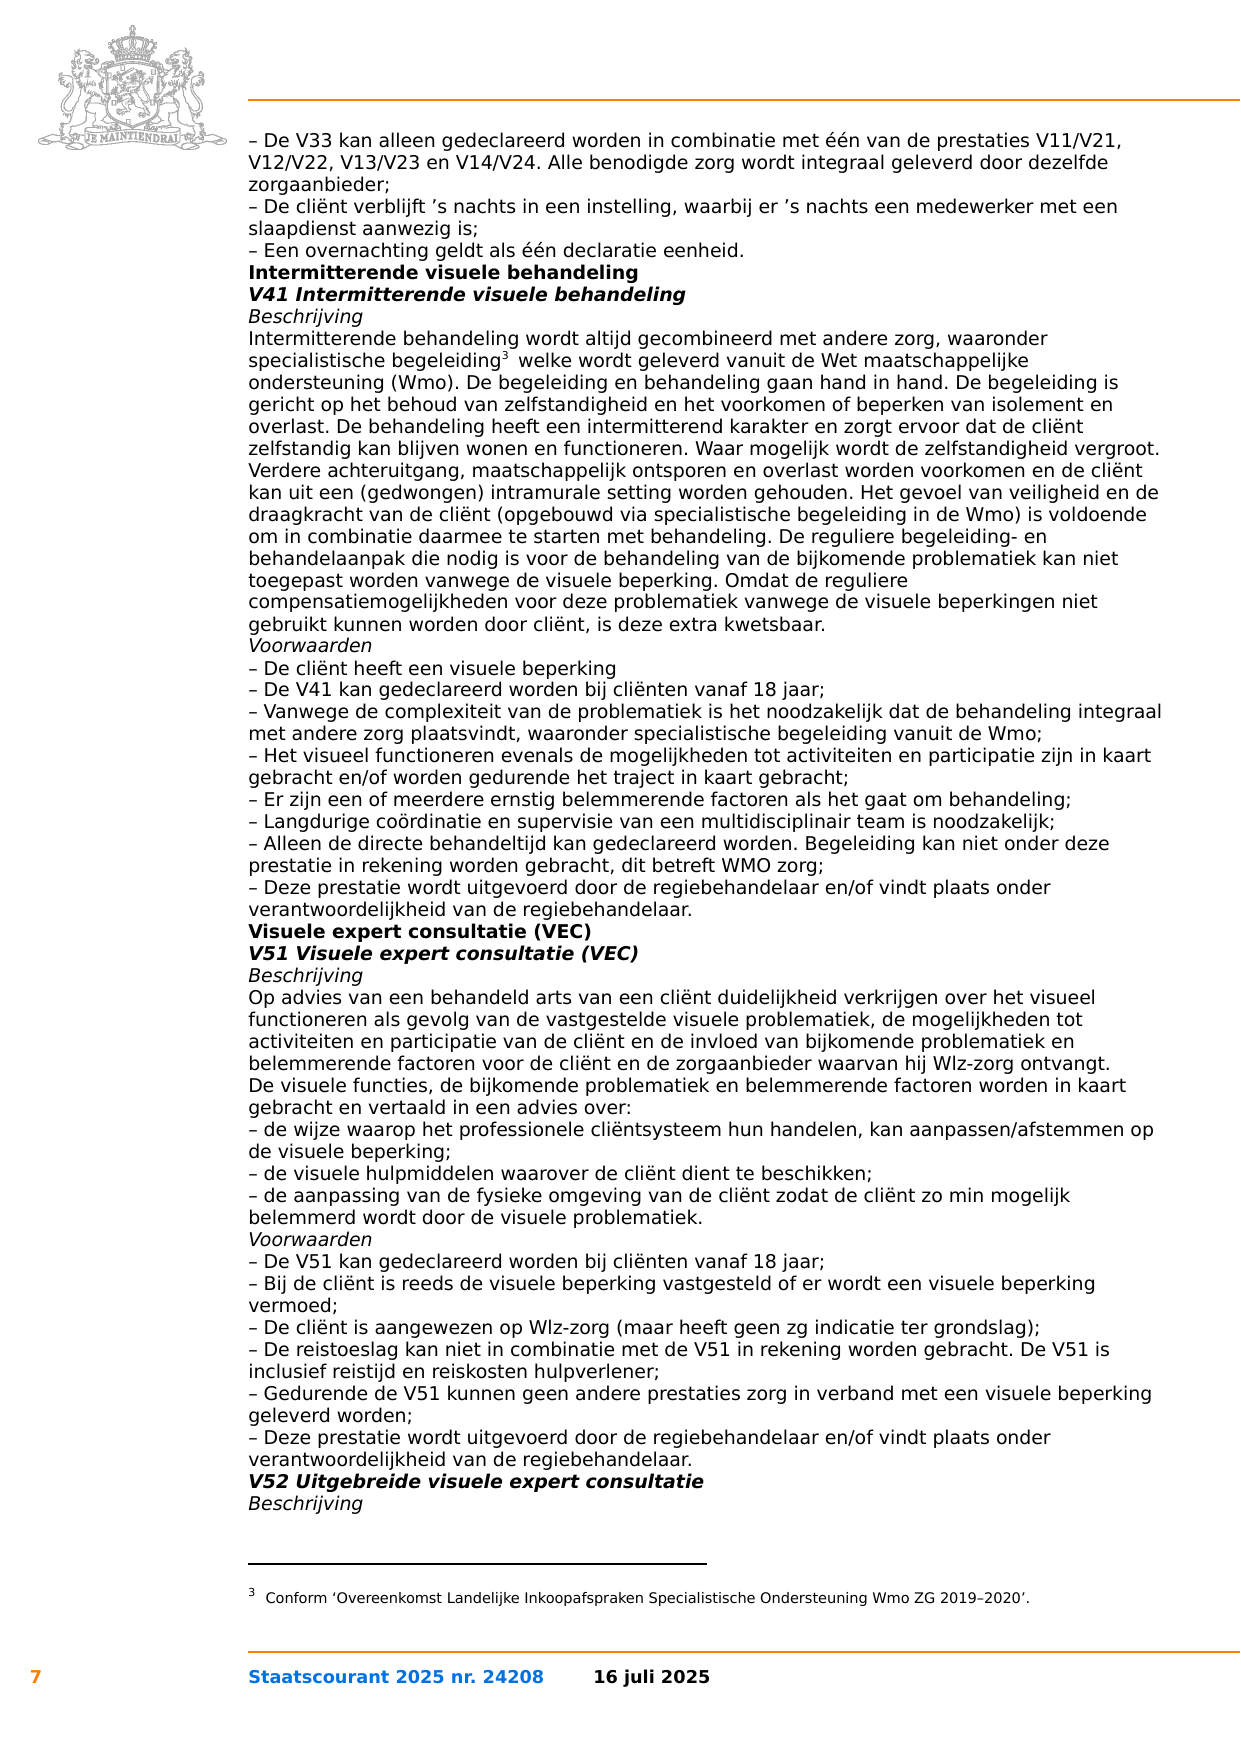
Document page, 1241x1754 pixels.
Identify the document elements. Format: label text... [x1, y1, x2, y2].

text – Deze prestatie wordt uitgevoerd door de regiebehandelaar en/of vindt plaats onder verantwoordelijkheid van de regiebehandelaar. [248, 1427, 1163, 1471]
text – Deze prestatie wordt uitgevoerd door de regiebehandelaar en/of vindt plaats onder verantwoordelijkheid van de regiebehandelaar. [248, 877, 1163, 921]
text – Alleen de directe behandeltijd kan gedeclareerd worden. Begeleiding kan niet onder deze prestatie in rekening worden gebracht, dit betreft WMO zorg; [248, 833, 1163, 877]
text V41 Intermitterende visuele behandeling [248, 284, 1163, 306]
text – de visuele hulpmiddelen waarover de cliënt dient te beschikken; [248, 1163, 1163, 1185]
text – Vanwege de complexiteit van de problematiek is het noodzakelijk dat de behandeling integraal met andere zorg plaatsvindt, waaronder specialistische begeleiding vanuit de Wmo; [248, 701, 1163, 745]
text Voorwaarden [248, 635, 1163, 657]
text – Er zijn een of meerdere ernstig belemmerende factoren als het gaat om behandeling; [248, 789, 1163, 811]
text – De V41 kan gedeclareerd worden bij cliënten vanaf 18 jaar; [248, 679, 1163, 701]
text V52 Uitgebreide visuele expert consultatie [248, 1471, 1163, 1493]
text Voorwaarden [248, 1229, 1163, 1251]
text – De V33 kan alleen gedeclareerd worden in combinatie met één van de prestaties V11/V21, V12/V22, V13/V23 en V14/V24. Alle benodigde zorg wordt integraal geleverd door dezelfde zorgaanbieder; [248, 130, 1163, 196]
text Intermitterende visuele behandeling [248, 262, 1163, 284]
text – De cliënt heeft een visuele beperking [248, 657, 1163, 679]
text – Een overnachting geldt als één declaratie eenheid. [248, 240, 1163, 262]
text Beschrijving [248, 1493, 1163, 1514]
text – Langdurige coördinatie en supervisie van een multidisciplinair team is noodzakelijk; [248, 811, 1163, 833]
text – Bij de cliënt is reeds de visuele beperking vastgesteld of er wordt een visuele beperking vermoed; [248, 1273, 1163, 1317]
text – de aanpassing van de fysieke omgeving van de cliënt zodat de cliënt zo min mogelijk belemmerd wordt door de visuele problematiek. [248, 1185, 1163, 1229]
text Beschrijving [248, 306, 1163, 328]
text – De V51 kan gedeclareerd worden bij cliënten vanaf 18 jaar; [248, 1251, 1163, 1273]
text – de wijze waarop het professionele cliëntsysteem hun handelen, kan aanpassen/afstemmen op de visuele beperking; [248, 1119, 1163, 1163]
text Visuele expert consultatie (VEC) [248, 921, 1163, 943]
text – Het visueel functioneren evenals de mogelijkheden tot activiteiten en participatie zijn in kaart gebracht en/of worden gedurende het traject in kaart gebracht; [248, 745, 1163, 789]
text V51 Visuele expert consultatie (VEC) [248, 943, 1163, 965]
text Intermitterende behandeling wordt altijd gecombineerd met andere zorg, waaronder specialistische begeleiding welke wordt geleverd vanuit de Wet maatschappelijke ondersteuning (Wmo). De begeleiding en behandeling gaan hand in hand. De begeleiding is gericht op het behoud van zelfstandigheid en het voorkomen of beperken van isolement en overlast. De behandeling heeft een intermitterend karakter en zorgt ervoor dat de cliënt zelfstandig kan blijven wonen en functioneren. Waar mogelijk wordt de zelfstandigheid vergroot. Verdere achteruitgang, maatschappelijk ontsporen en overlast worden voorkomen en de cliënt kan uit een (gedwongen) intramurale setting worden gehouden. Het gevoel van veiligheid en de draagkracht van de cliënt (opgebouwd via specialistische begeleiding in de Wmo) is voldoende om in combinatie daarmee te starten met behandeling. De reguliere begeleiding- en behandelaanpak die nodig is voor de behandeling van de bijkomende problematiek kan niet toegepast worden vanwege de visuele beperking. Omdat de reguliere compensatiemogelijkheden voor deze problematiek vanwege de visuele beperkingen niet gebruikt kunnen worden door cliënt, is deze extra kwetsbaar. [248, 328, 1163, 635]
picture [38, 25, 227, 150]
text De visuele functies, de bijkomende problematiek en belemmerende factoren worden in kaart gebracht en vertaald in een advies over: [248, 1075, 1163, 1119]
text Op advies van een behandeld arts van een cliënt duidelijkheid verkrijgen over het visueel functioneren als gevolg van de vastgestelde visuele problematiek, de mogelijkheden tot activiteiten en participatie van de cliënt en de invloed van bijkomende problematiek en belemmerende factoren voor de cliënt en de zorgaanbieder waarvan hij Wlz-zorg ontvangt. [248, 987, 1163, 1075]
text Beschrijving [248, 965, 1163, 987]
text – De cliënt is aangewezen op Wlz-zorg (maar heeft geen zg indicatie ter grondslag); [248, 1317, 1163, 1339]
text – De cliënt verblijft ’s nachts in een instelling, waarbij er ’s nachts een medewerker met een slaapdienst aanwezig is; [248, 196, 1163, 240]
text Conform ‘Overeenkomst Landelijke Inkoopafspraken Specialistische Ondersteuning Wmo ZG 2019–2020’. [248, 1586, 1163, 1608]
text – Gedurende de V51 kunnen geen andere prestaties zorg in verband met een visuele beperking geleverd worden; [248, 1383, 1163, 1427]
text – De reistoeslag kan niet in combinatie met de V51 in rekening worden gebracht. De V51 is inclusief reistijd en reiskosten hulpverlener; [248, 1339, 1163, 1383]
